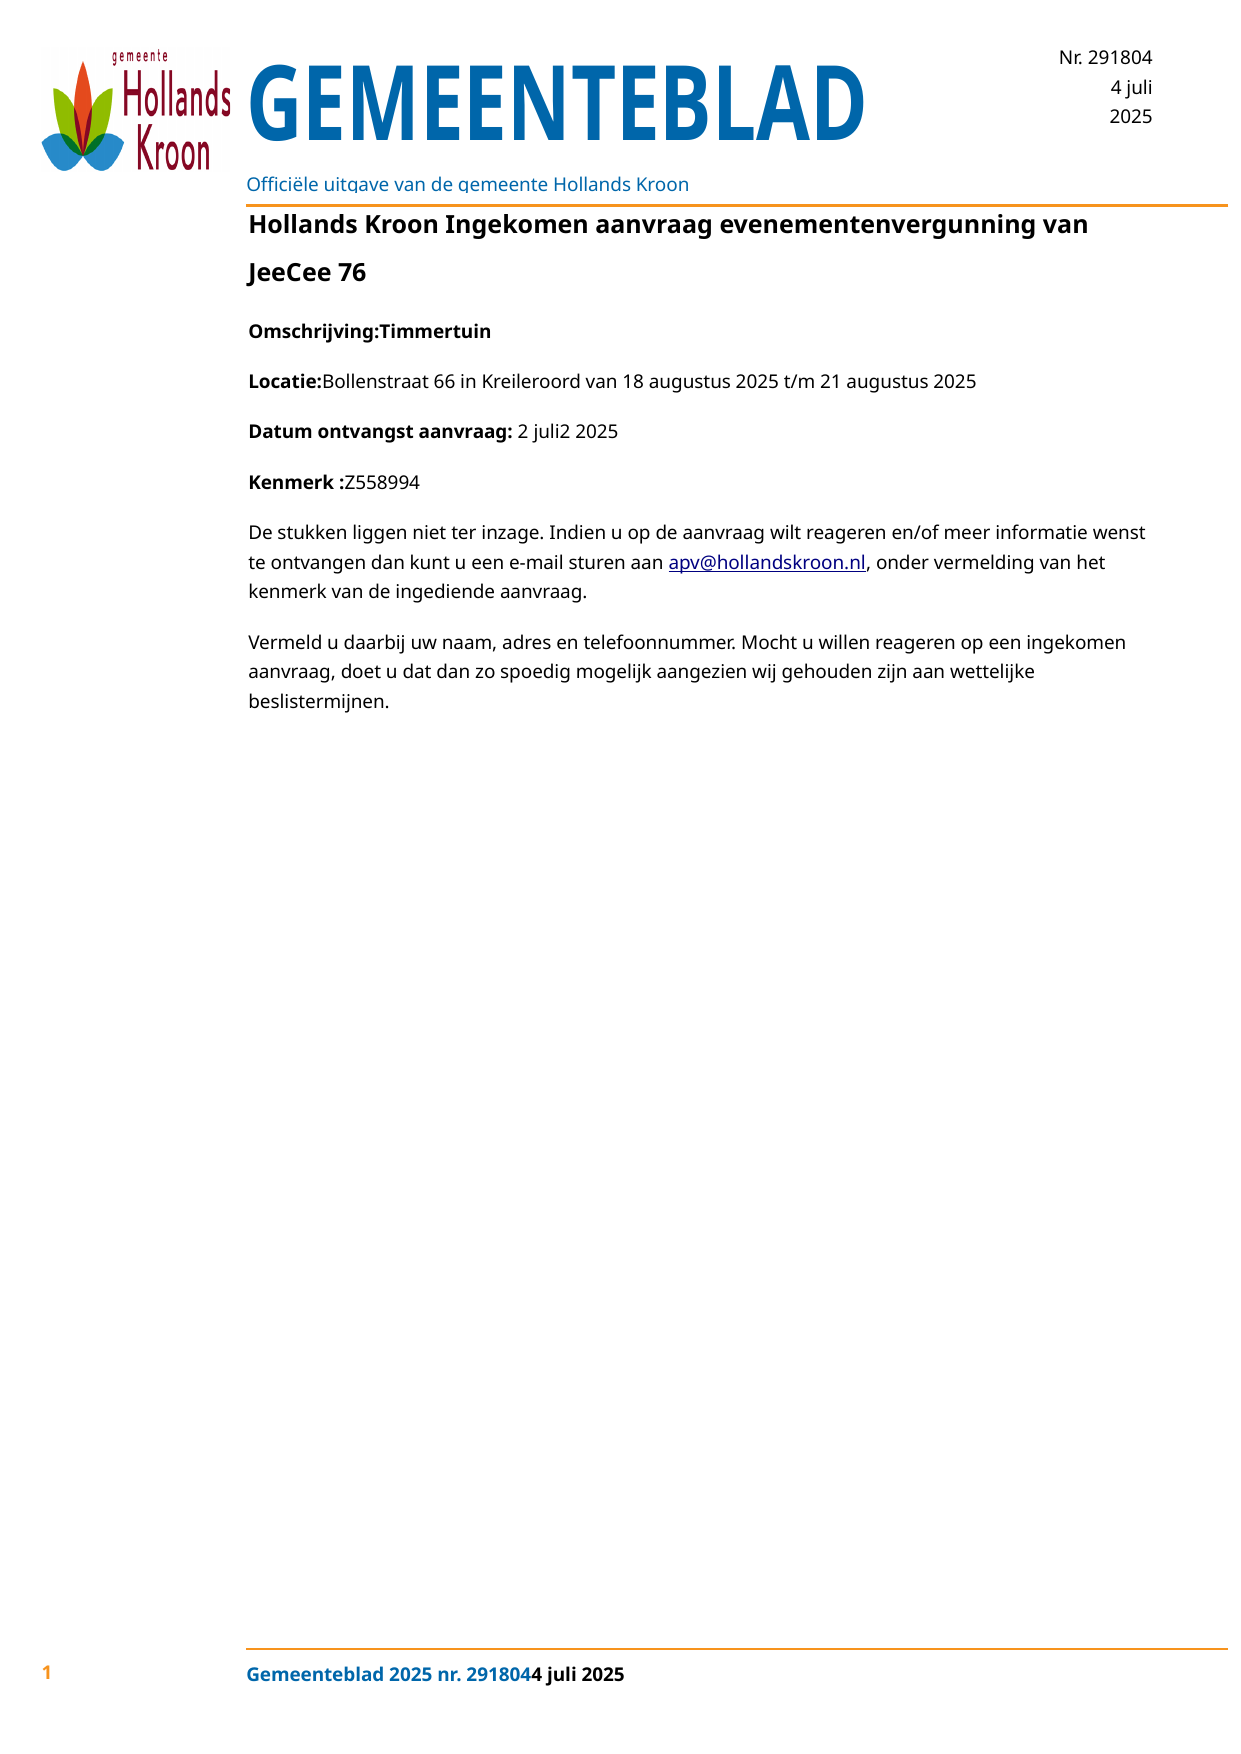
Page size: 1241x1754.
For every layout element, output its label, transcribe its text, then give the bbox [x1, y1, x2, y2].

text Hollands Kroon Ingekomen aanvraag evenementenvergunning van JeeCee 76 [248, 207, 1152, 288]
picture [41, 47, 231, 172]
text Datum ontvangst aanvraag: 2 juli2 2025 [248, 419, 1152, 444]
text Omschrijving:Timmertuin [248, 318, 1152, 344]
text De stukken liggen niet ter inzage. Indien u op de aanvraag wilt reageren en/of meer informatie wenst te ontvangen dan kunt u een e-mail sturen aan apv@hollandskroon.nl, onder vermelding van het kenmerk van de ingediende aanvraag. [248, 519, 1152, 604]
text Kenmerk :Z558994 [248, 469, 1152, 495]
text Vermeld u daarbij uw naam, adres en telefoonnummer. Mocht u willen reageren op een ingekomen aanvraag, doet u dat dan zo spoedig mogelijk aangezien wij gehouden zijn aan wettelijke beslistermijnen. [248, 629, 1152, 714]
text Locatie:Bollenstraat 66 in Kreileroord van 18 augustus 2025 t/m 21 augustus 2025 [248, 368, 1152, 394]
